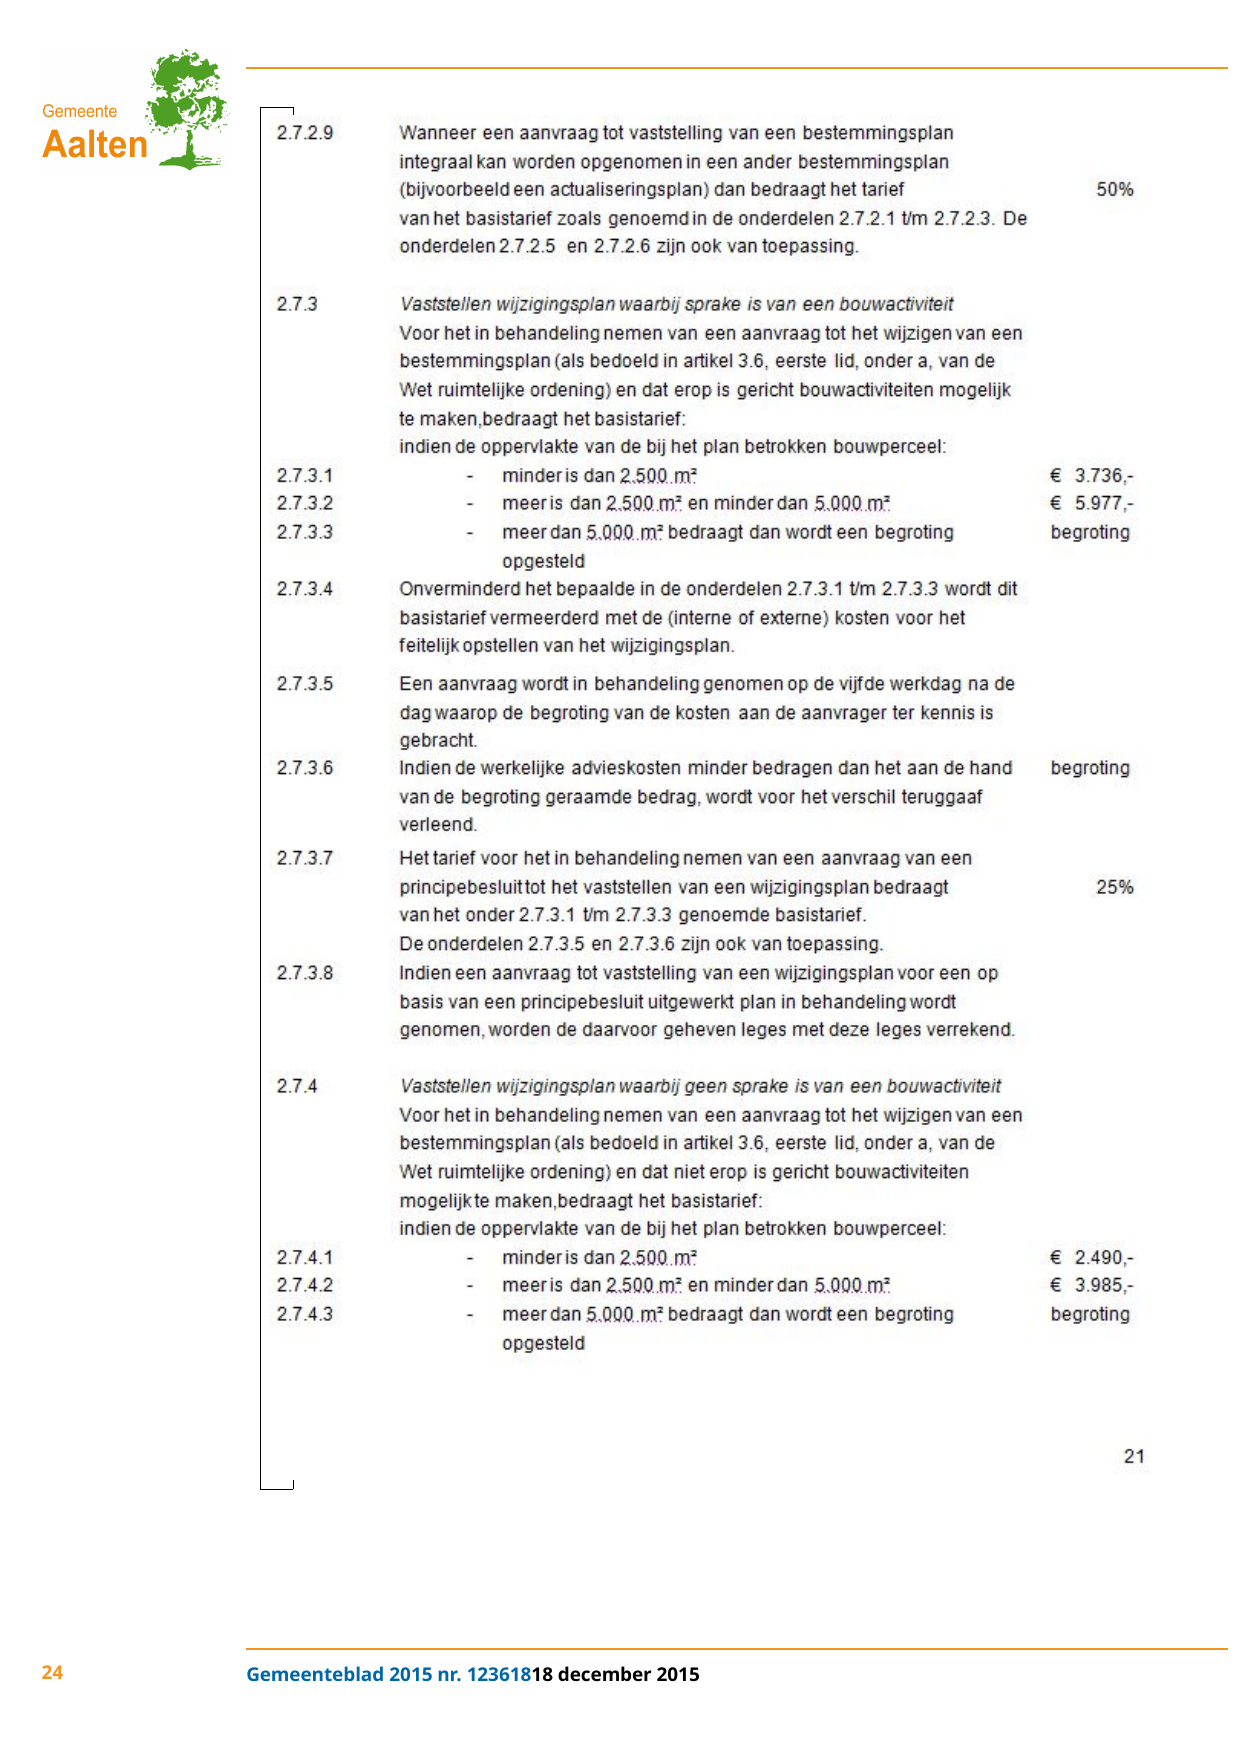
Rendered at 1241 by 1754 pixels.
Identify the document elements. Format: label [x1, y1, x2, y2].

picture [268, 115, 1155, 1480]
picture [41, 47, 231, 172]
